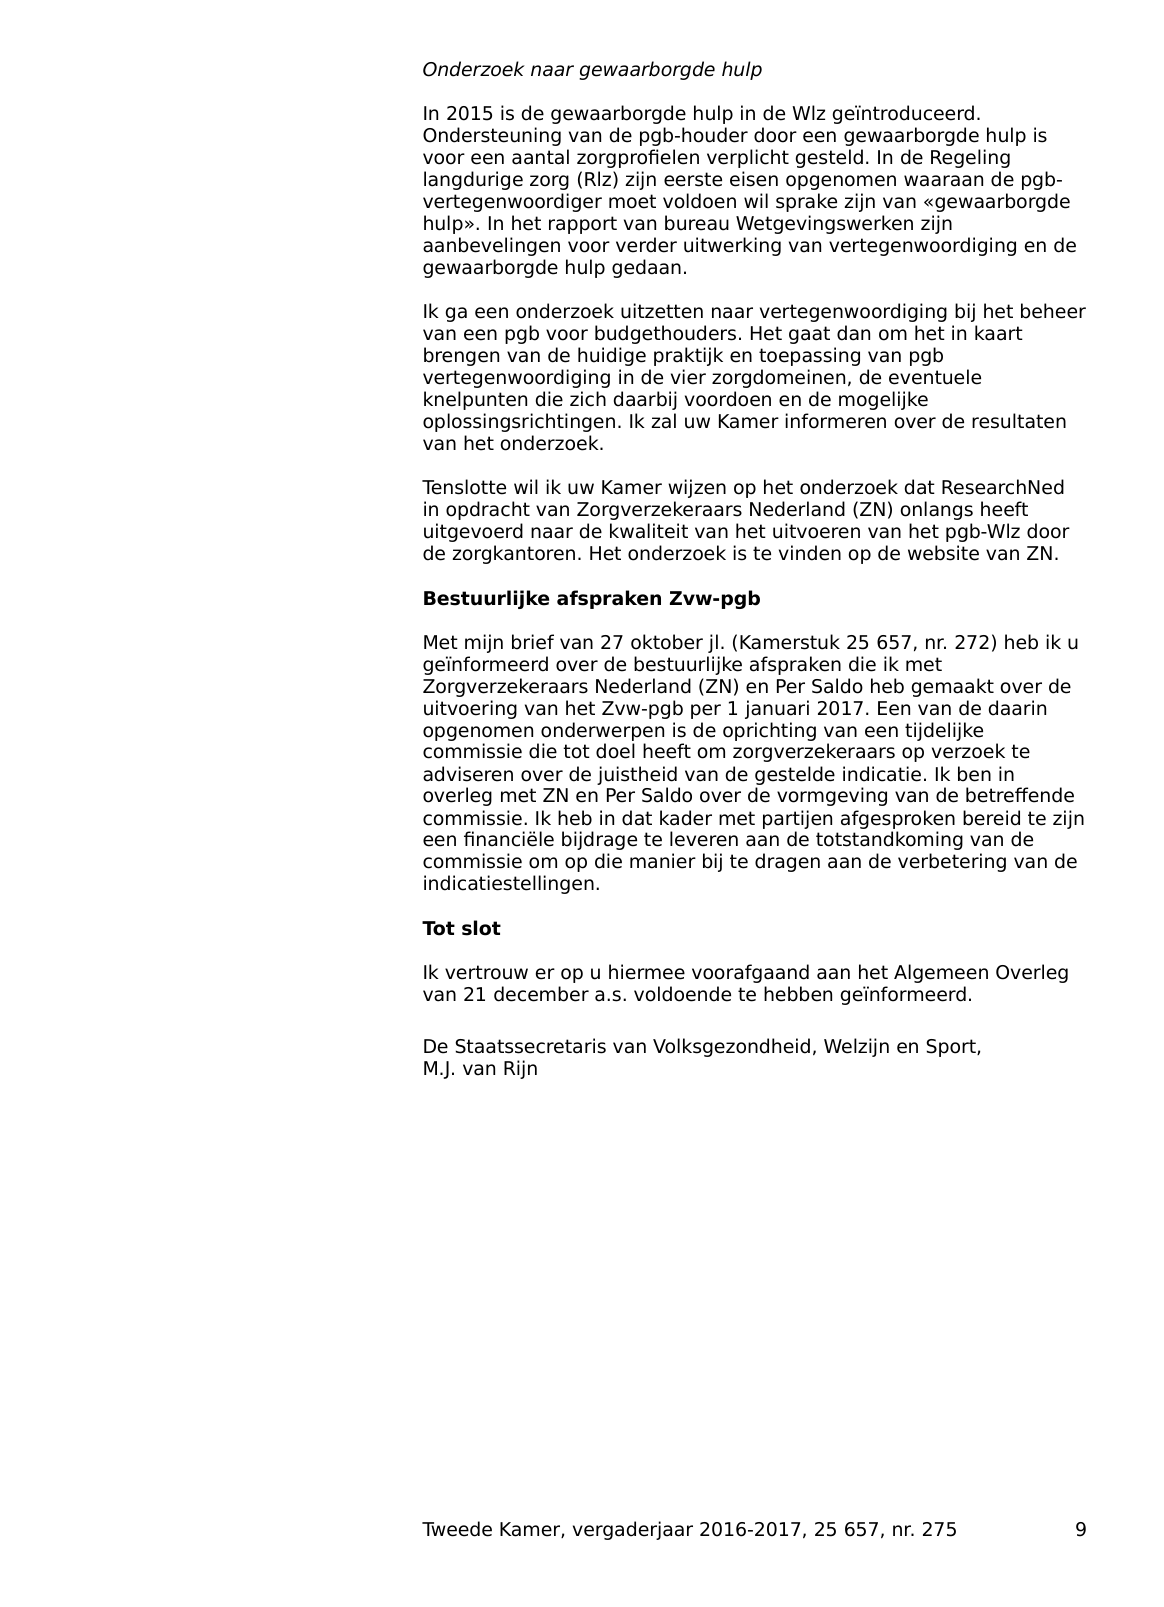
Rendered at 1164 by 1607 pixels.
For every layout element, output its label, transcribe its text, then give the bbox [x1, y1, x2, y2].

text Tenslotte wil ik uw Kamer wijzen op het onderzoek dat ResearchNed in opdracht van Zorgverzekeraars Nederland (ZN) onlangs heeft uitgevoerd naar de kwaliteit van het uitvoeren van het pgb-Wlz door de zorgkantoren. Het onderzoek is te vinden op de website van ZN. [422, 477, 1087, 565]
subtitle Tot slot [422, 917, 1087, 939]
subtitle Bestuurlijke afspraken Zvw-pgb [422, 587, 1087, 609]
text In 2015 is de gewaarborgde hulp in de Wlz geïntroduceerd. Ondersteuning van de pgb-houder door een gewaarborgde hulp is voor een aantal zorgprofielen verplicht gesteld. In de Regeling langdurige zorg (Rlz) zijn eerste eisen opgenomen waaraan de pgb-vertegenwoordiger moet voldoen wil sprake zijn van «gewaarborgde hulp». In het rapport van bureau Wetgevingswerken zijn aanbevelingen voor verder uitwerking van vertegenwoordiging en de gewaarborgde hulp gedaan. [422, 103, 1087, 279]
subtitle Onderzoek naar gewaarborgde hulp [422, 59, 1087, 81]
text Ik ga een onderzoek uitzetten naar vertegenwoordiging bij het beheer van een pgb voor budgethouders. Het gaat dan om het in kaart brengen van de huidige praktijk en toepassing van pgb vertegenwoordiging in de vier zorgdomeinen, de eventuele knelpunten die zich daarbij voordoen en de mogelijke oplossingsrichtingen. Ik zal uw Kamer informeren over de resultaten van het onderzoek. [422, 301, 1087, 455]
text Met mijn brief van 27 oktober jl. (Kamerstuk 25 657, nr. 272) heb ik u geïnformeerd over de bestuurlijke afspraken die ik met Zorgverzekeraars Nederland (ZN) en Per Saldo heb gemaakt over de uitvoering van het Zvw-pgb per 1 januari 2017. Een van de daarin opgenomen onderwerpen is de oprichting van een tijdelijke commissie die tot doel heeft om zorgverzekeraars op verzoek te adviseren over de juistheid van de gestelde indicatie. Ik ben in overleg met ZN en Per Saldo over de vormgeving van de betreffende commissie. Ik heb in dat kader met partijen afgesproken bereid te zijn een financiële bijdrage te leveren aan de totstandkoming van de commissie om op die manier bij te dragen aan de verbetering van de indicatiestellingen. [422, 632, 1087, 895]
text De Staatssecretaris van Volksgezondheid, Welzijn en Sport, M.J. van Rijn [422, 1036, 1087, 1079]
text Ik vertrouw er op u hiermee voorafgaand aan het Algemeen Overleg van 21 december a.s. voldoende te hebben geïnformeerd. [422, 962, 1087, 1006]
